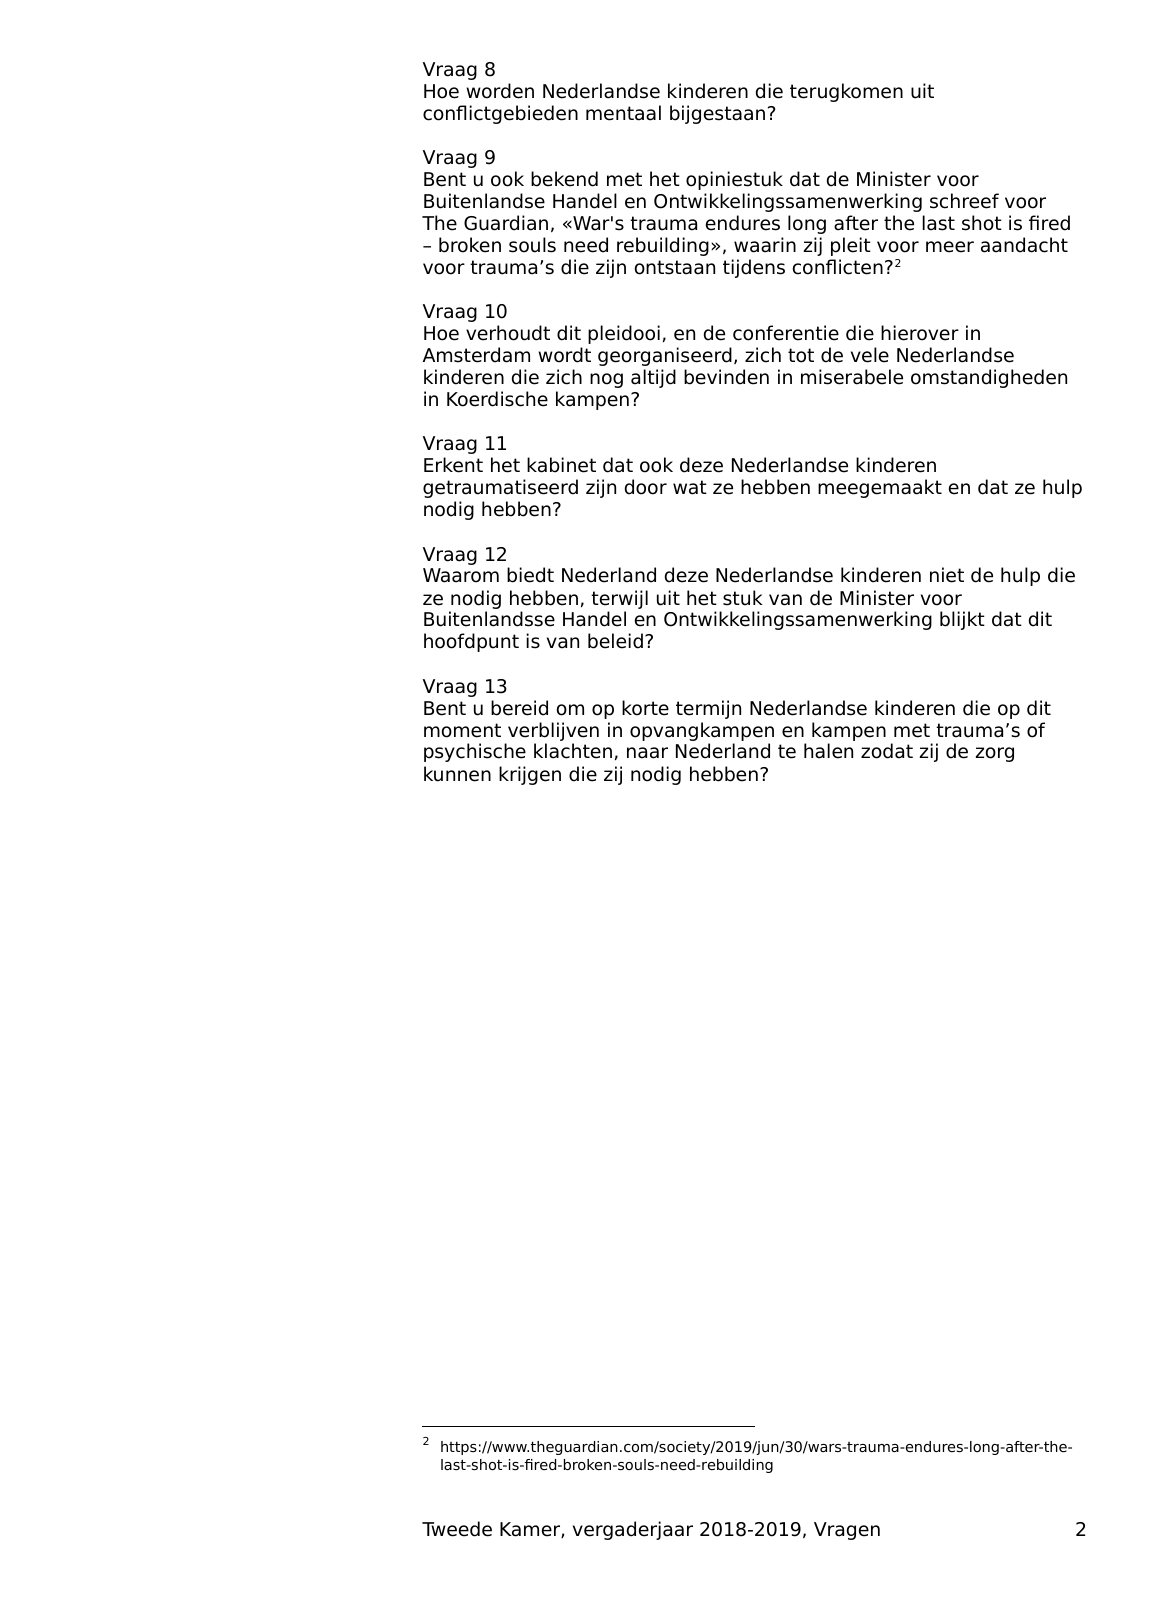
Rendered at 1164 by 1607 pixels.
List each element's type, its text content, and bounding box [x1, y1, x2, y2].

text Waarom biedt Nederland deze Nederlandse kinderen niet de hulp die ze nodig hebben, terwijl uit het stuk van de Minister voor Buitenlandsse Handel en Ontwikkelingssamenwerking blijkt dat dit hoofdpunt is van beleid? [422, 565, 1087, 653]
text https://www.theguardian.com/society/2019/jun/30/wars-trauma-endures-long-after-the-last-shot-is-fired-broken-souls-need-rebuilding [422, 1435, 1087, 1474]
text Bent u ook bekend met het opiniestuk dat de Minister voor Buitenlandse Handel en Ontwikkelingssamenwerking schreef voor The Guardian, «War's trauma endures long after the last shot is fired – broken souls need rebuilding», waarin zij pleit voor meer aandacht voor trauma’s die zijn ontstaan tijdens conflicten? [422, 169, 1087, 279]
text Vraag 11 [422, 433, 1087, 455]
text Hoe verhoudt dit pleidooi, en de conferentie die hierover in Amsterdam wordt georganiseerd, zich tot de vele Nederlandse kinderen die zich nog altijd bevinden in miserabele omstandigheden in Koerdische kampen? [422, 323, 1087, 411]
text Vraag 12 [422, 543, 1087, 565]
text Erkent het kabinet dat ook deze Nederlandse kinderen getraumatiseerd zijn door wat ze hebben meegemaakt en dat ze hulp nodig hebben? [422, 455, 1087, 521]
text Vraag 10 [422, 301, 1087, 323]
text Bent u bereid om op korte termijn Nederlandse kinderen die op dit moment verblijven in opvangkampen en kampen met trauma’s of psychische klachten, naar Nederland te halen zodat zij de zorg kunnen krijgen die zij nodig hebben? [422, 697, 1087, 785]
text Vraag 13 [422, 676, 1087, 697]
text Vraag 8 [422, 59, 1087, 81]
text Hoe worden Nederlandse kinderen die terugkomen uit conflictgebieden mentaal bijgestaan? [422, 81, 1087, 125]
text Vraag 9 [422, 147, 1087, 169]
